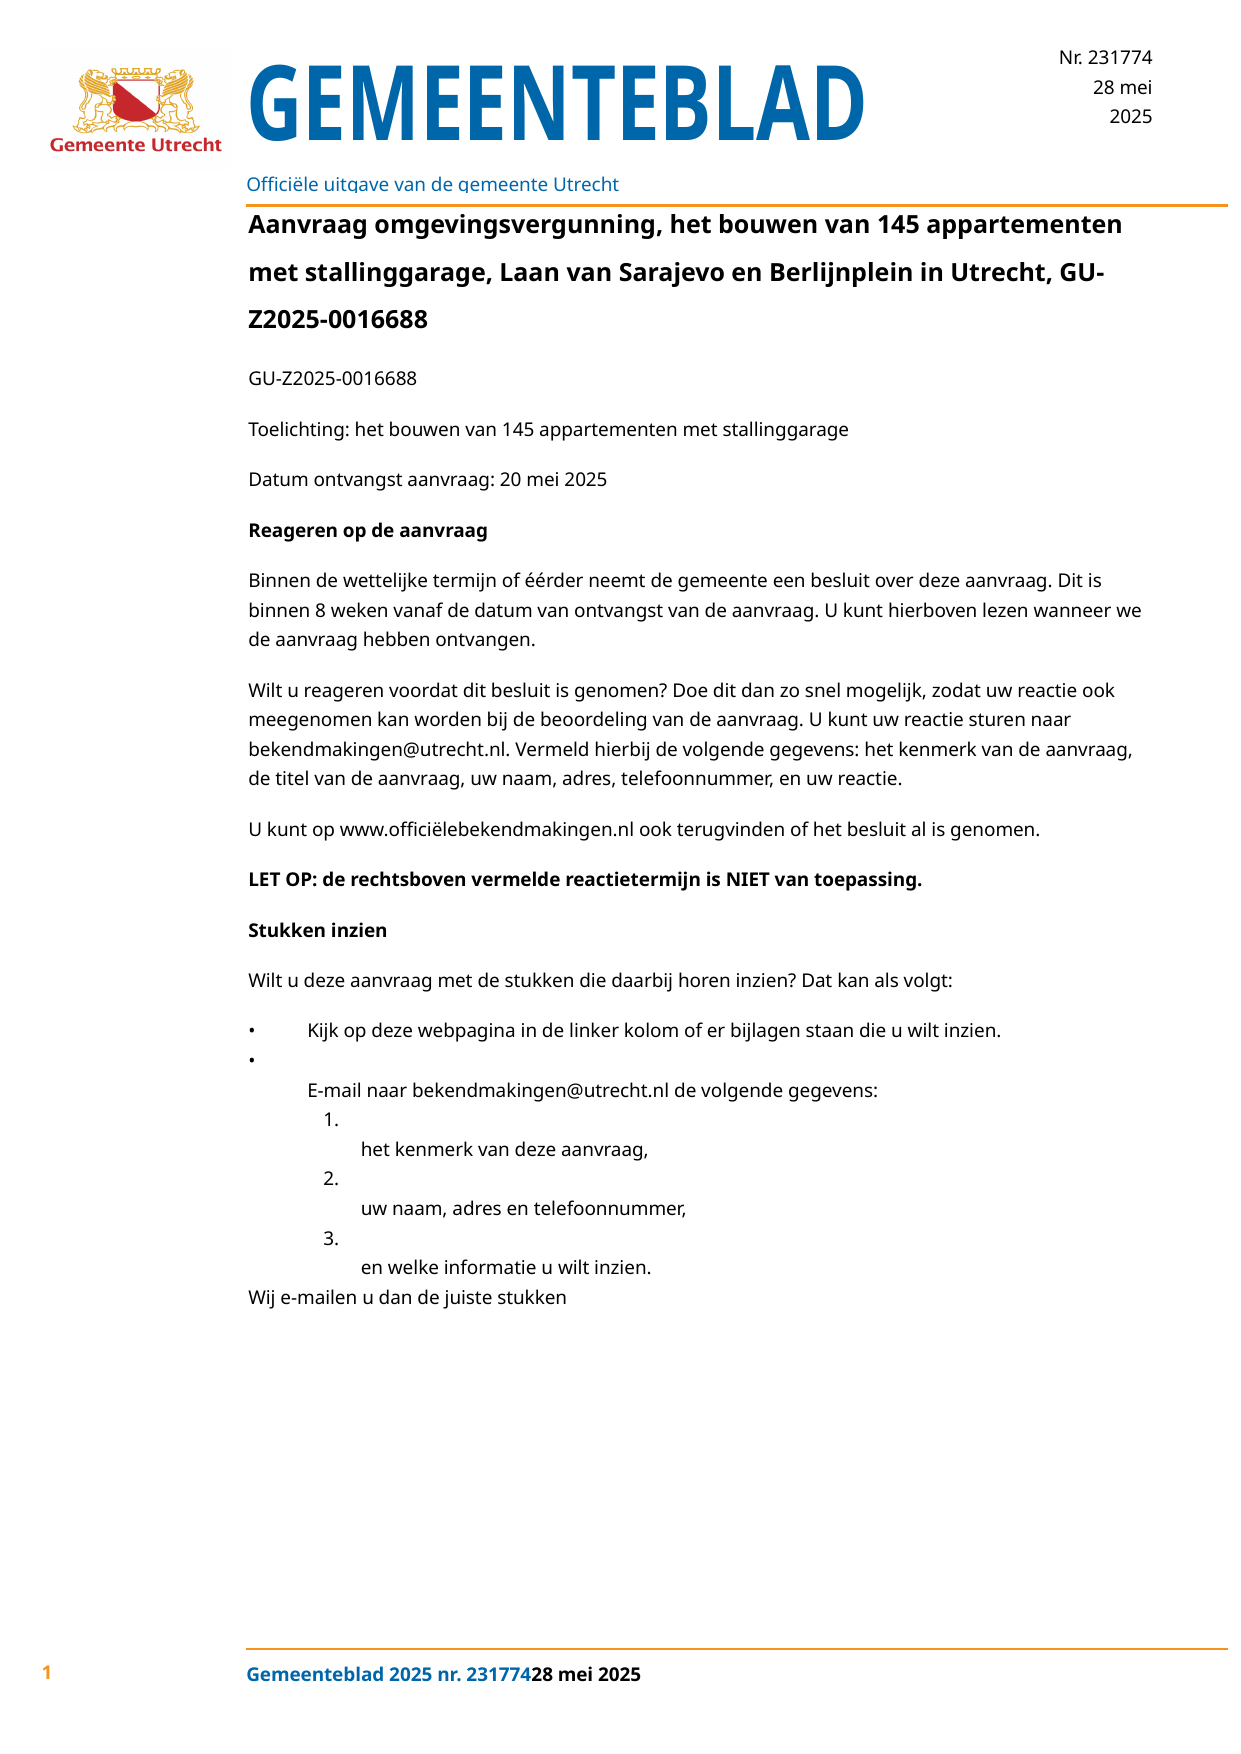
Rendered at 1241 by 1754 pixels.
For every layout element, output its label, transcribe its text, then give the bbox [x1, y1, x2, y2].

picture [41, 47, 231, 172]
list Kijk op deze webpagina in de linker kolom of er bijlagen staan die u wilt inzien. [248, 1018, 1152, 1043]
text Wilt u deze aanvraag met de stukken die daarbij horen inzien? Dat kan als volgt: [248, 967, 1152, 993]
text Binnen de wettelijke termijn of éérder neemt de gemeente een besluit over deze aanvraag. Dit is binnen 8 weken vanaf de datum van ontvangst van de aanvraag. U kunt hierboven lezen wanneer we de aanvraag hebben ontvangen. [248, 567, 1152, 652]
text Stukken inzien [248, 917, 1152, 942]
text GU-Z2025-0016688 [248, 366, 1152, 391]
text Aanvraag omgevingsvergunning, het bouwen van 145 appartementen met stallinggarage, Laan van Sarajevo en Berlijnplein in Utrecht, GU-Z2025-0016688 [248, 207, 1152, 336]
text Wilt u reageren voordat dit besluit is genomen? Doe dit dan zo snel mogelijk, zodat uw reactie ook meegenomen kan worden bij de beoordeling van de aanvraag. U kunt uw reactie sturen naar bekendmakingen@utrecht.nl. Vermeld hierbij de volgende gegevens: het kenmerk van de aanvraag, de titel van de aanvraag, uw naam, adres, telefoonnummer, en uw reactie. [248, 677, 1152, 791]
text LET OP: de rechtsboven vermelde reactietermijn is NIET van toepassing. [248, 866, 1152, 892]
list het kenmerk van deze aanvraag, [323, 1136, 1152, 1162]
text Datum ontvangst aanvraag: 20 mei 2025 [248, 466, 1152, 492]
list E-mail naar bekendmakingen@utrecht.nl de volgende gegevens: [248, 1077, 1152, 1102]
text Reageren op de aanvraag [248, 517, 1152, 542]
text U kunt op www.officiëlebekendmakingen.nl ook terugvinden of het besluit al is genomen. [248, 816, 1152, 842]
list en welke informatie u wilt inzien. [323, 1254, 1152, 1280]
text Wij e-mailen u dan de juiste stukken [248, 1284, 1152, 1309]
text Toelichting: het bouwen van 145 appartementen met stallinggarage [248, 416, 1152, 442]
list uw naam, adres en telefoonnummer, [323, 1195, 1152, 1221]
